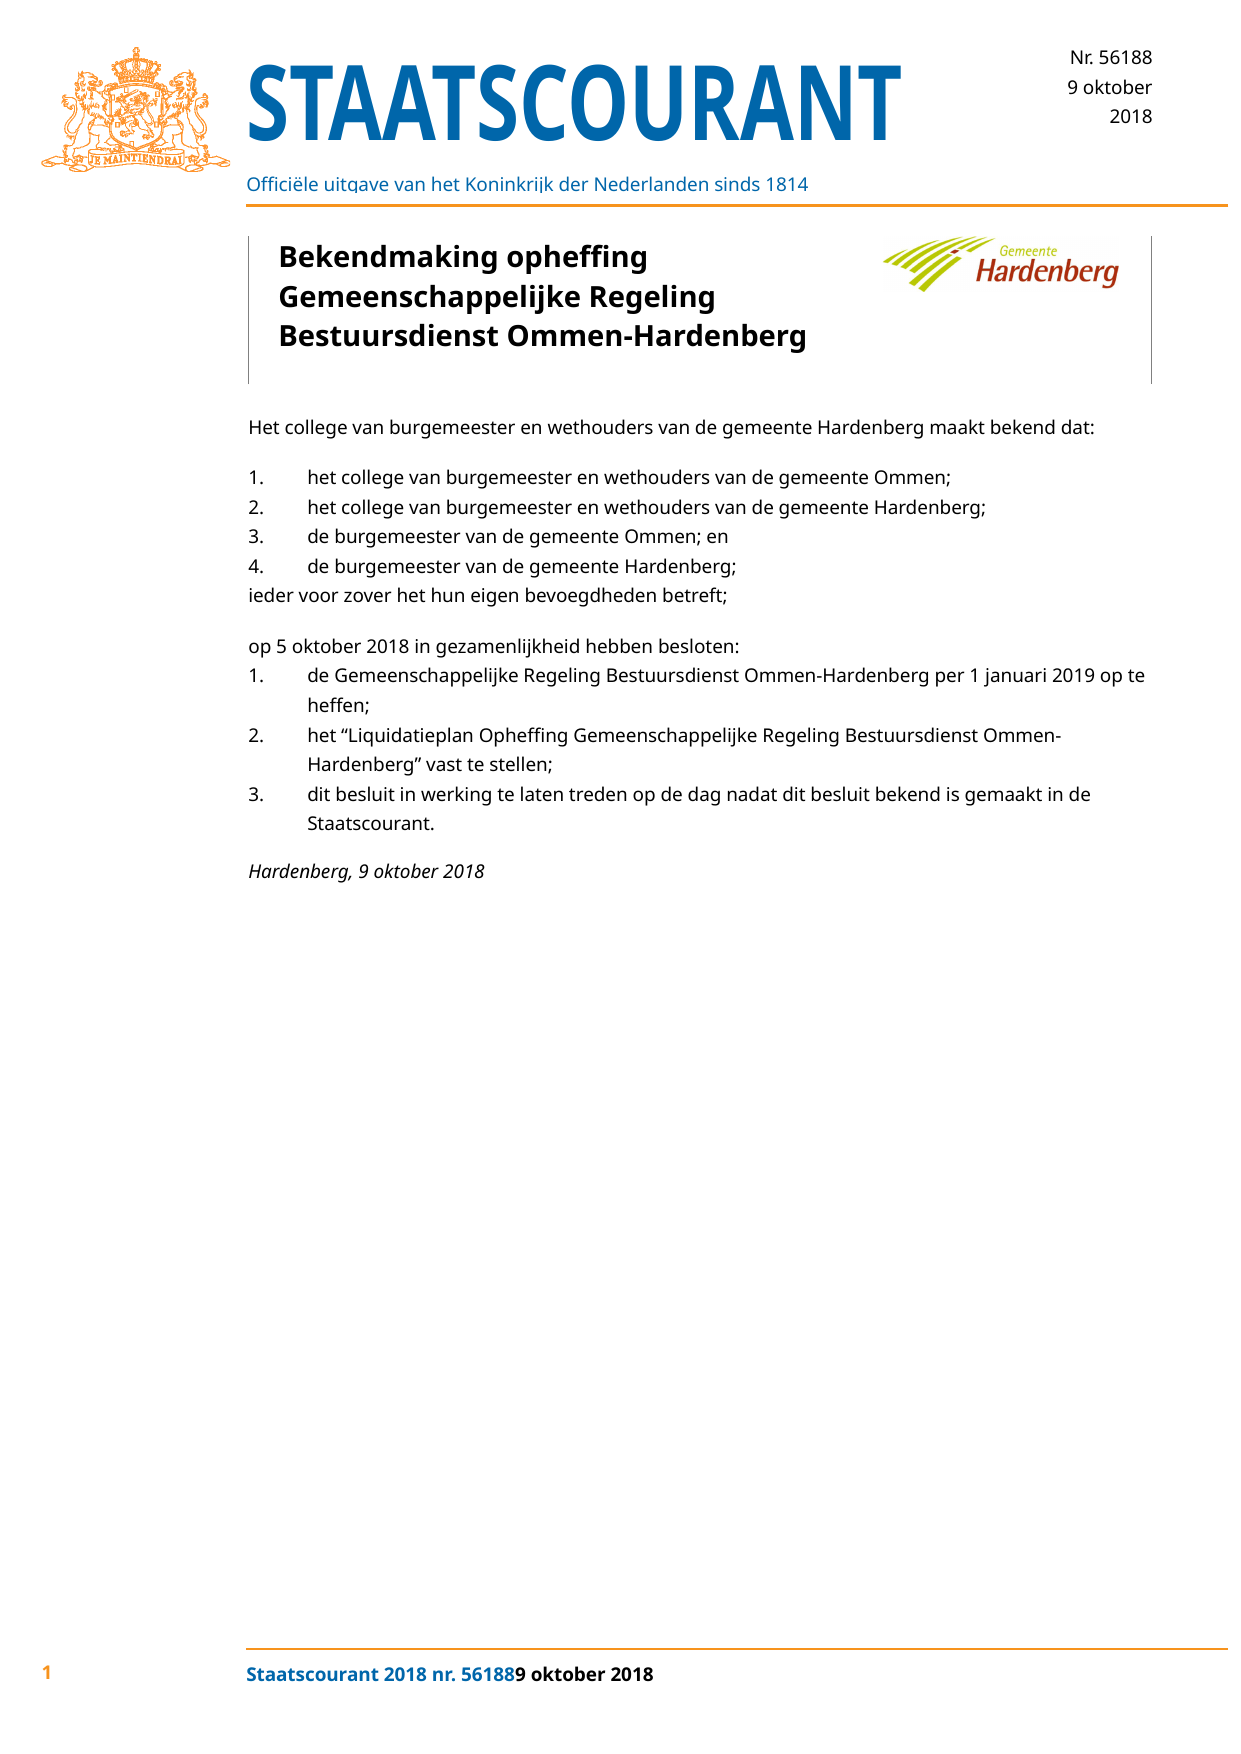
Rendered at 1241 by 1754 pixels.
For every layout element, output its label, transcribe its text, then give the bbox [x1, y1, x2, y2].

list het “Liquidatieplan Opheffing Gemeenschappelijke Regeling Bestuursdienst Ommen-Hardenberg” vast te stellen; [248, 722, 1152, 777]
text Het college van burgemeester en wethouders van de gemeente Hardenberg maakt bekend dat: [248, 414, 1152, 440]
table_header [850, 236, 1151, 384]
list de burgemeester van de gemeente Ommen; en [248, 523, 1152, 549]
table_header Bekendmaking opheffing Gemeenschappelijke Regeling Bestuursdienst Ommen-Hardenberg [249, 236, 850, 384]
list het college van burgemeester en wethouders van de gemeente Hardenberg; [248, 494, 1152, 520]
picture [882, 236, 1119, 292]
picture [41, 47, 231, 172]
text ieder voor zover het hun eigen bevoegdheden betreft; [248, 583, 1152, 608]
list dit besluit in werking te laten treden op de dag nadat dit besluit bekend is gemaakt in de Staatscourant. [248, 781, 1152, 836]
text op 5 oktober 2018 in gezamenlijkheid hebben besloten: [248, 633, 1152, 659]
text Hardenberg, 9 oktober 2018 [248, 858, 1152, 884]
list de Gemeenschappelijke Regeling Bestuursdienst Ommen-Hardenberg per 1 januari 2019 op te heffen; [248, 663, 1152, 718]
list het college van burgemeester en wethouders van de gemeente Ommen; [248, 464, 1152, 490]
list de burgemeester van de gemeente Hardenberg; [248, 553, 1152, 579]
